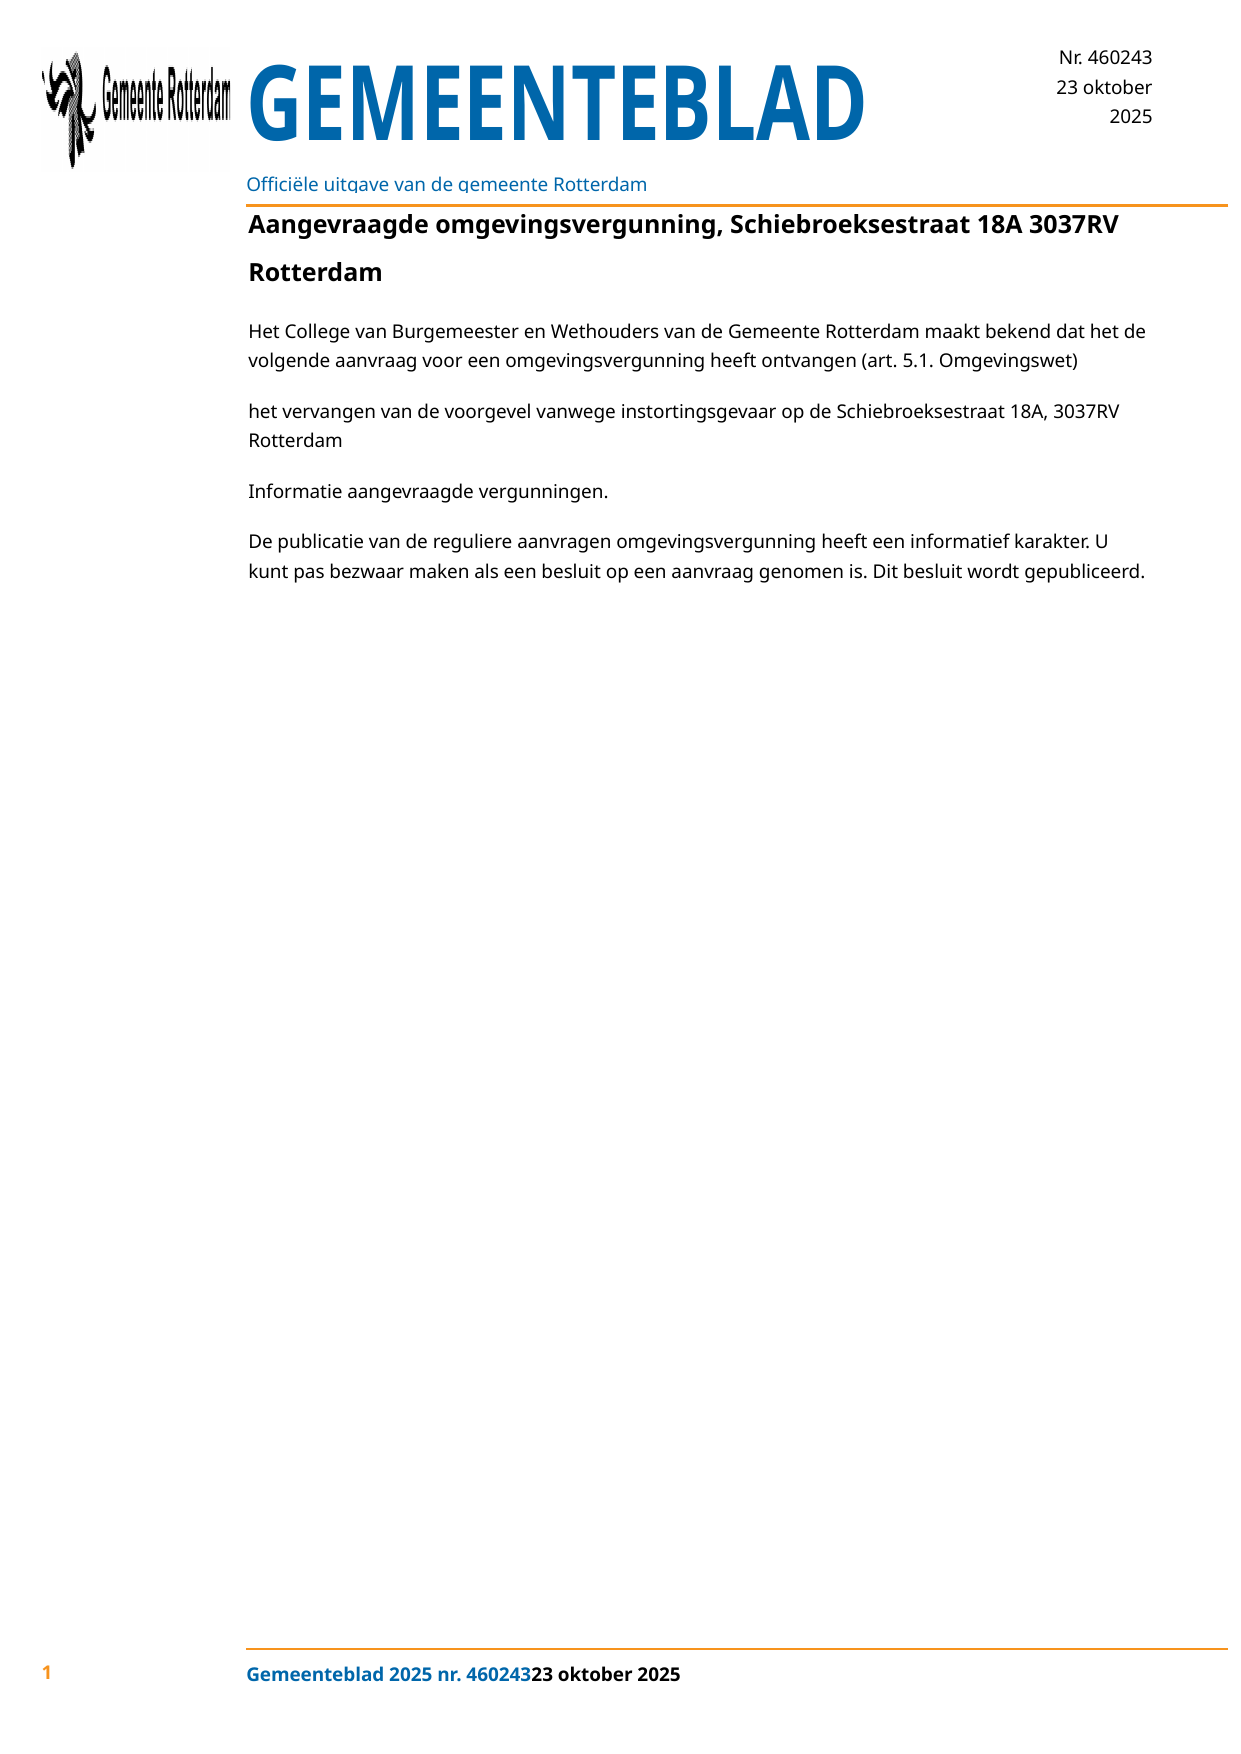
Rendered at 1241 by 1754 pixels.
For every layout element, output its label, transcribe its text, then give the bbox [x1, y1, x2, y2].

text De publicatie van de reguliere aanvragen omgevingsvergunning heeft een informatief karakter. U kunt pas bezwaar maken als een besluit op een aanvraag genomen is. Dit besluit wordt gepubliceerd. [248, 528, 1152, 584]
text Informatie aangevraagde vergunningen. [248, 478, 1152, 504]
text Het College van Burgemeester en Wethouders van de Gemeente Rotterdam maakt bekend dat het de volgende aanvraag voor een omgevingsvergunning heeft ontvangen (art. 5.1. Omgevingswet) [248, 318, 1152, 373]
picture [41, 47, 231, 172]
text Aangevraagde omgevingsvergunning, Schiebroeksestraat 18A 3037RV Rotterdam [248, 207, 1152, 288]
text het vervangen van de voorgevel vanwege instortingsgevaar op de Schiebroeksestraat 18A, 3037RV Rotterdam [248, 398, 1152, 453]
